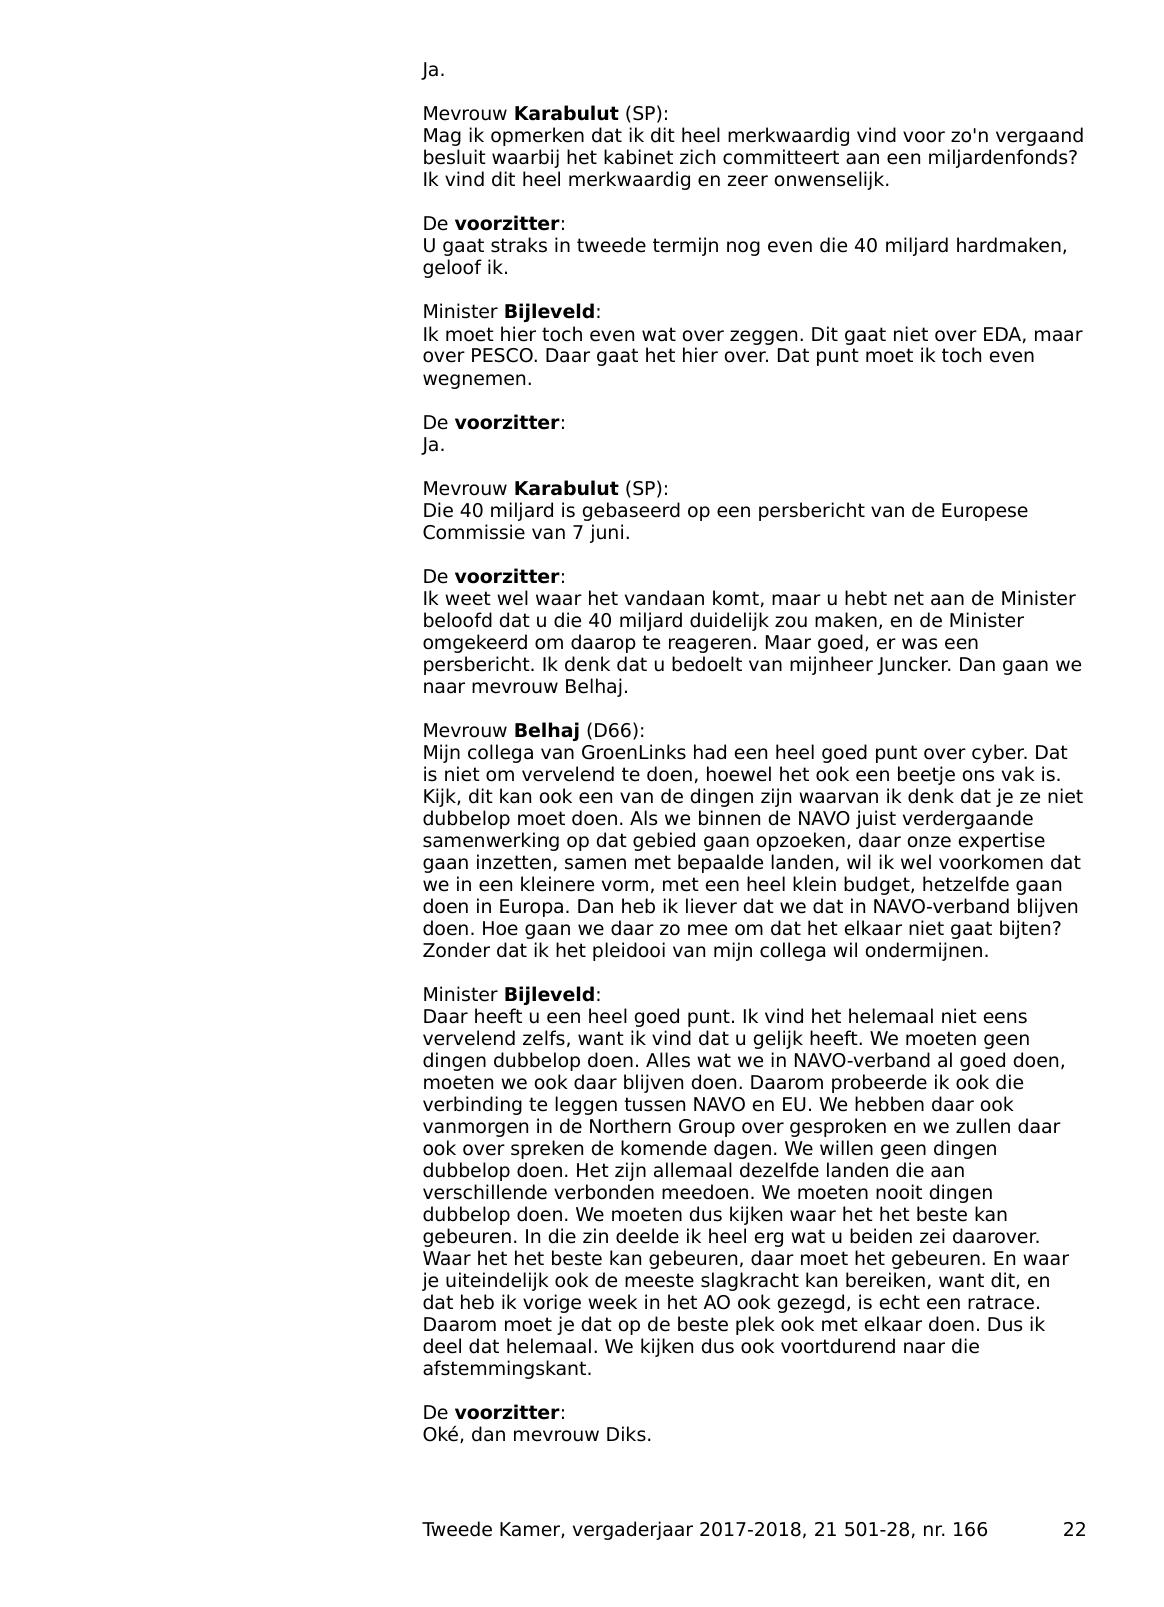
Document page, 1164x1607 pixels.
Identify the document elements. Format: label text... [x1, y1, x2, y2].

text Mag ik opmerken dat ik dit heel merkwaardig vind voor zo'n vergaand besluit waarbij het kabinet zich committeert aan een miljardenfonds? Ik vind dit heel merkwaardig en zeer onwenselijk. [422, 125, 1087, 191]
text De voorzitter: [422, 1402, 1087, 1424]
text Ja. [422, 59, 1087, 81]
text De voorzitter: [422, 566, 1087, 588]
text De voorzitter: [422, 213, 1087, 235]
text De voorzitter: [422, 412, 1087, 433]
text Mevrouw Karabulut (SP): [422, 103, 1087, 125]
text Ik weet wel waar het vandaan komt, maar u hebt net aan de Minister beloofd dat u die 40 miljard duidelijk zou maken, en de Minister omgekeerd om daarop te reageren. Maar goed, er was een persbericht. Ik denk dat u bedoelt van mijnheer Juncker. Dan gaan we naar mevrouw Belhaj. [422, 588, 1087, 698]
text U gaat straks in tweede termijn nog even die 40 miljard hardmaken, geloof ik. [422, 235, 1087, 279]
text Oké, dan mevrouw Diks. [422, 1424, 1087, 1446]
text Mevrouw Karabulut (SP): [422, 478, 1087, 500]
text Ik moet hier toch even wat over zeggen. Dit gaat niet over EDA, maar over PESCO. Daar gaat het hier over. Dat punt moet ik toch even wegnemen. [422, 323, 1087, 389]
text Die 40 miljard is gebaseerd op een persbericht van de Europese Commissie van 7 juni. [422, 500, 1087, 544]
text Mevrouw Belhaj (D66): [422, 720, 1087, 742]
text Daar heeft u een heel goed punt. Ik vind het helemaal niet eens vervelend zelfs, want ik vind dat u gelijk heeft. We moeten geen dingen dubbelop doen. Alles wat we in NAVO-verband al goed doen, moeten we ook daar blijven doen. Daarom probeerde ik ook die verbinding te leggen tussen NAVO en EU. We hebben daar ook vanmorgen in de Northern Group over gesproken en we zullen daar ook over spreken de komende dagen. We willen geen dingen dubbelop doen. Het zijn allemaal dezelfde landen die aan verschillende verbonden meedoen. We moeten nooit dingen dubbelop doen. We moeten dus kijken waar het het beste kan gebeuren. In die zin deelde ik heel erg wat u beiden zei daarover. Waar het het beste kan gebeuren, daar moet het gebeuren. En waar je uiteindelijk ook de meeste slagkracht kan bereiken, want dit, en dat heb ik vorige week in het AO ook gezegd, is echt een ratrace. Daarom moet je dat op de beste plek ook met elkaar doen. Dus ik deel dat helemaal. We kijken dus ook voortdurend naar die afstemmingskant. [422, 1006, 1087, 1379]
text Ja. [422, 433, 1087, 456]
text Minister Bijleveld: [422, 301, 1087, 323]
text Minister Bijleveld: [422, 984, 1087, 1006]
text Mijn collega van GroenLinks had een heel goed punt over cyber. Dat is niet om vervelend te doen, hoewel het ook een beetje ons vak is. Kijk, dit kan ook een van de dingen zijn waarvan ik denk dat je ze niet dubbelop moet doen. Als we binnen de NAVO juist verdergaande samenwerking op dat gebied gaan opzoeken, daar onze expertise gaan inzetten, samen met bepaalde landen, wil ik wel voorkomen dat we in een kleinere vorm, met een heel klein budget, hetzelfde gaan doen in Europa. Dan heb ik liever dat we dat in NAVO-verband blijven doen. Hoe gaan we daar zo mee om dat het elkaar niet gaat bijten? Zonder dat ik het pleidooi van mijn collega wil ondermijnen. [422, 742, 1087, 962]
